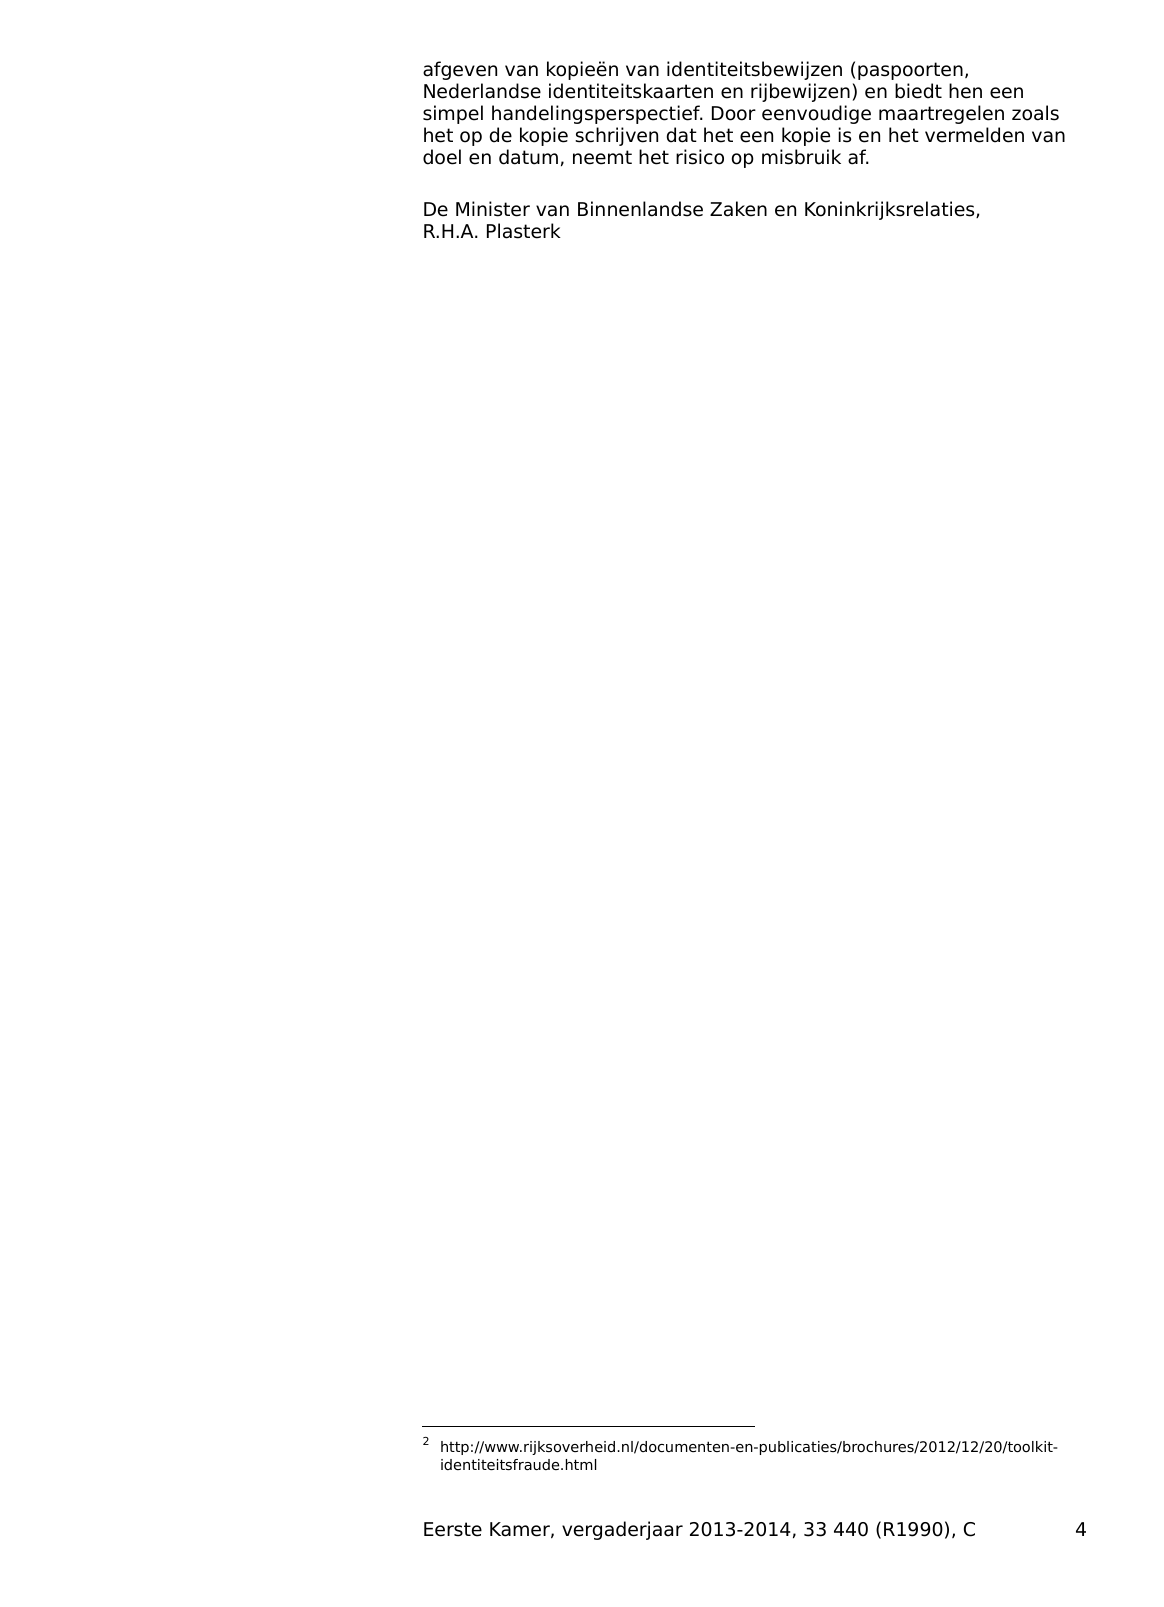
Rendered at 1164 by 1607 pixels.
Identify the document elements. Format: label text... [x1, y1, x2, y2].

text afgeven van kopieën van identiteitsbewijzen (paspoorten, Nederlandse identiteitskaarten en rijbewijzen) en biedt hen een simpel handelingsperspectief. Door eenvoudige maartregelen zoals het op de kopie schrijven dat het een kopie is en het vermelden van doel en datum, neemt het risico op misbruik af. [422, 59, 1087, 169]
text De Minister van Binnenlandse Zaken en Koninkrijksrelaties, R.H.A. Plasterk [422, 199, 1087, 243]
text http://www.rijksoverheid.nl/documenten-en-publicaties/brochures/2012/12/20/toolkit-identiteitsfraude.html [422, 1435, 1087, 1474]
